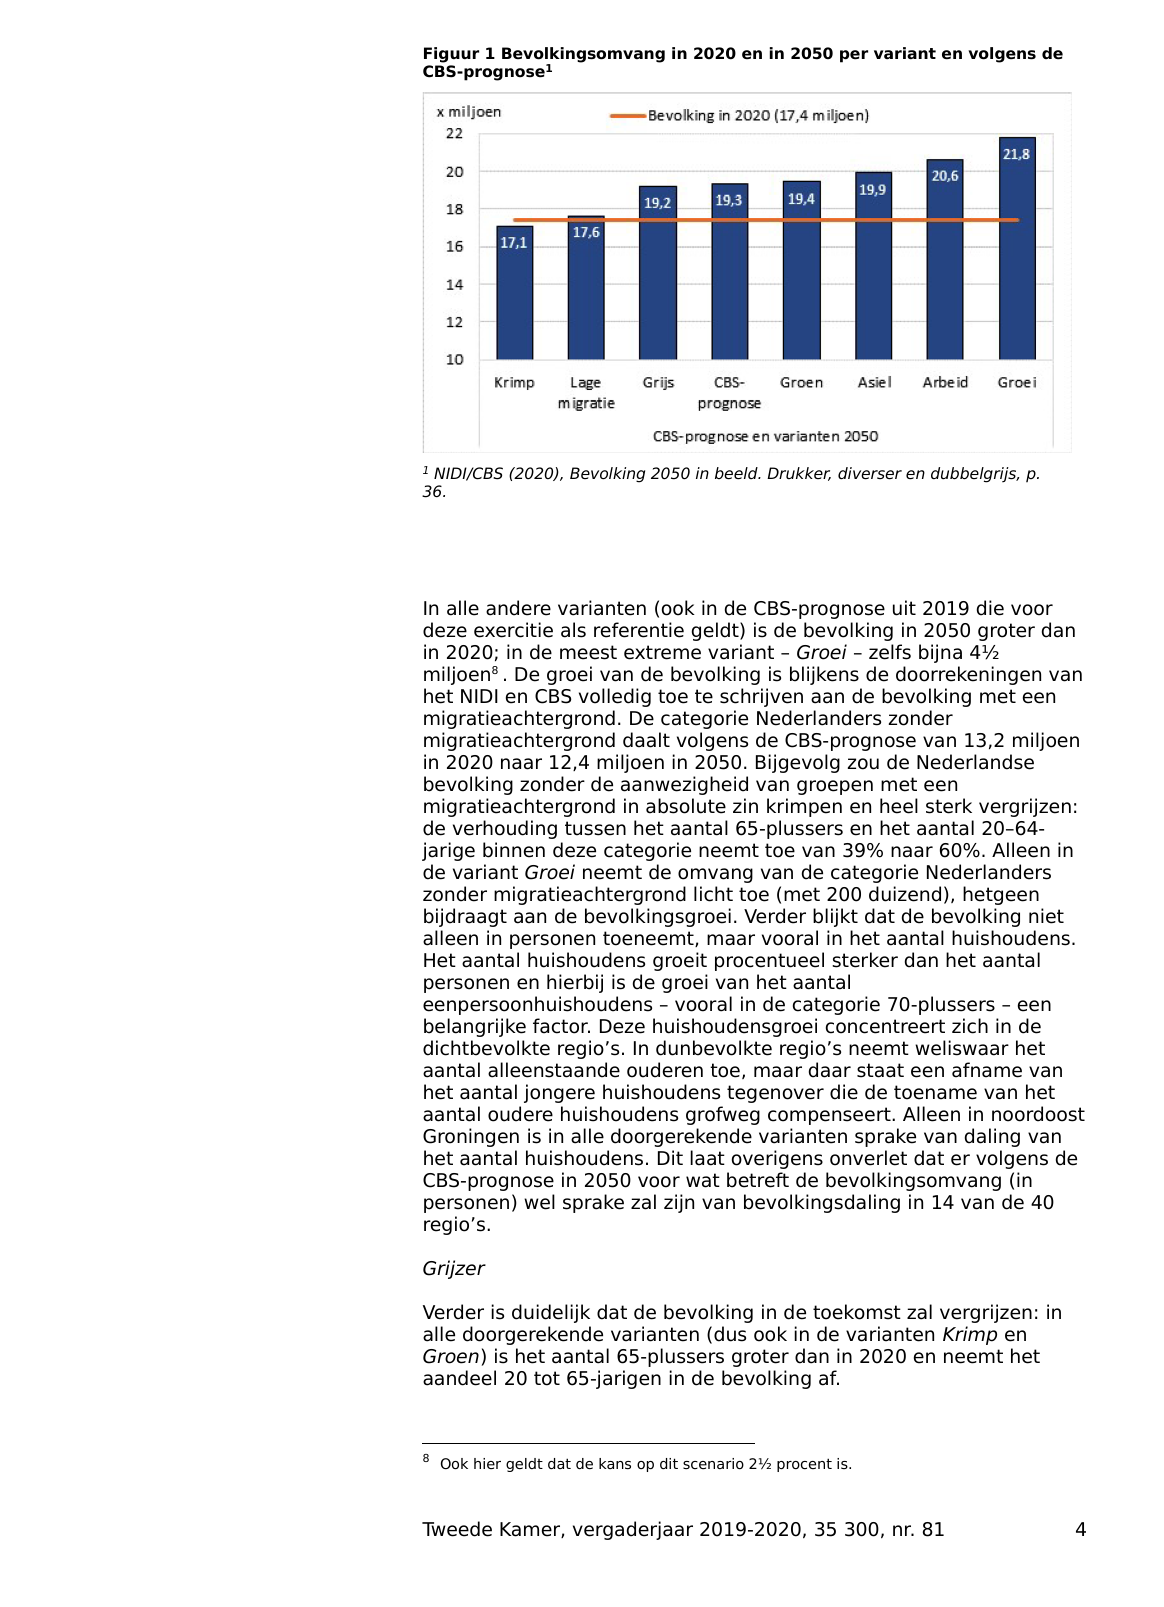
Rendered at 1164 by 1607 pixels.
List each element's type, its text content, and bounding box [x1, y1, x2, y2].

picture [422, 92, 1072, 453]
text 1 NIDI/CBS (2020), Bevolking 2050 in beeld. Drukker, diverser en dubbelgrijs, p. 36. [422, 465, 1072, 501]
text Verder is duidelijk dat de bevolking in de toekomst zal vergrijzen: in alle doorgerekende varianten (dus ook in de varianten Krimp en Groen) is het aantal 65-plussers groter dan in 2020 en neemt het aandeel 20 tot 65-jarigen in de bevolking af. [422, 1302, 1087, 1390]
subtitle Grijzer [422, 1258, 1087, 1280]
text In alle andere varianten (ook in de CBS-prognose uit 2019 die voor deze exercitie als referentie geldt) is de bevolking in 2050 groter dan in 2020; in de meest extreme variant – Groei – zelfs bijna 4½ miljoen. De groei van de bevolking is blijkens de doorrekeningen van het NIDI en CBS volledig toe te schrijven aan de bevolking met een migratieachtergrond. De categorie Nederlanders zonder migratieachtergrond daalt volgens de CBS-prognose van 13,2 miljoen in 2020 naar 12,4 miljoen in 2050. Bijgevolg zou de Nederlandse bevolking zonder de aanwezigheid van groepen met een migratieachtergrond in absolute zin krimpen en heel sterk vergrijzen: de verhouding tussen het aantal 65-plussers en het aantal 20–64-jarige binnen deze categorie neemt toe van 39% naar 60%. Alleen in de variant Groei neemt de omvang van de categorie Nederlanders zonder migratieachtergrond licht toe (met 200 duizend), hetgeen bijdraagt aan de bevolkingsgroei. Verder blijkt dat de bevolking niet alleen in personen toeneemt, maar vooral in het aantal huishoudens. Het aantal huishoudens groeit procentueel sterker dan het aantal personen en hierbij is de groei van het aantal eenpersoonhuishoudens – vooral in de categorie 70-plussers – een belangrijke factor. Deze huishoudensgroei concentreert zich in de dichtbevolkte regio’s. In dunbevolkte regio’s neemt weliswaar het aantal alleenstaande ouderen toe, maar daar staat een afname van het aantal jongere huishoudens tegenover die de toename van het aantal oudere huishoudens grofweg compenseert. Alleen in noordoost Groningen is in alle doorgerekende varianten sprake van daling van het aantal huishoudens. Dit laat overigens onverlet dat er volgens de CBS-prognose in 2050 voor wat betreft de bevolkingsomvang (in personen) wel sprake zal zijn van bevolkingsdaling in 14 van de 40 regio’s. [422, 598, 1087, 1236]
text Ook hier geldt dat de kans op dit scenario 2½ procent is. [422, 1452, 1087, 1474]
text Figuur 1 Bevolkingsomvang in 2020 en in 2050 per variant en volgens de CBS-prognose1 [422, 45, 1072, 81]
